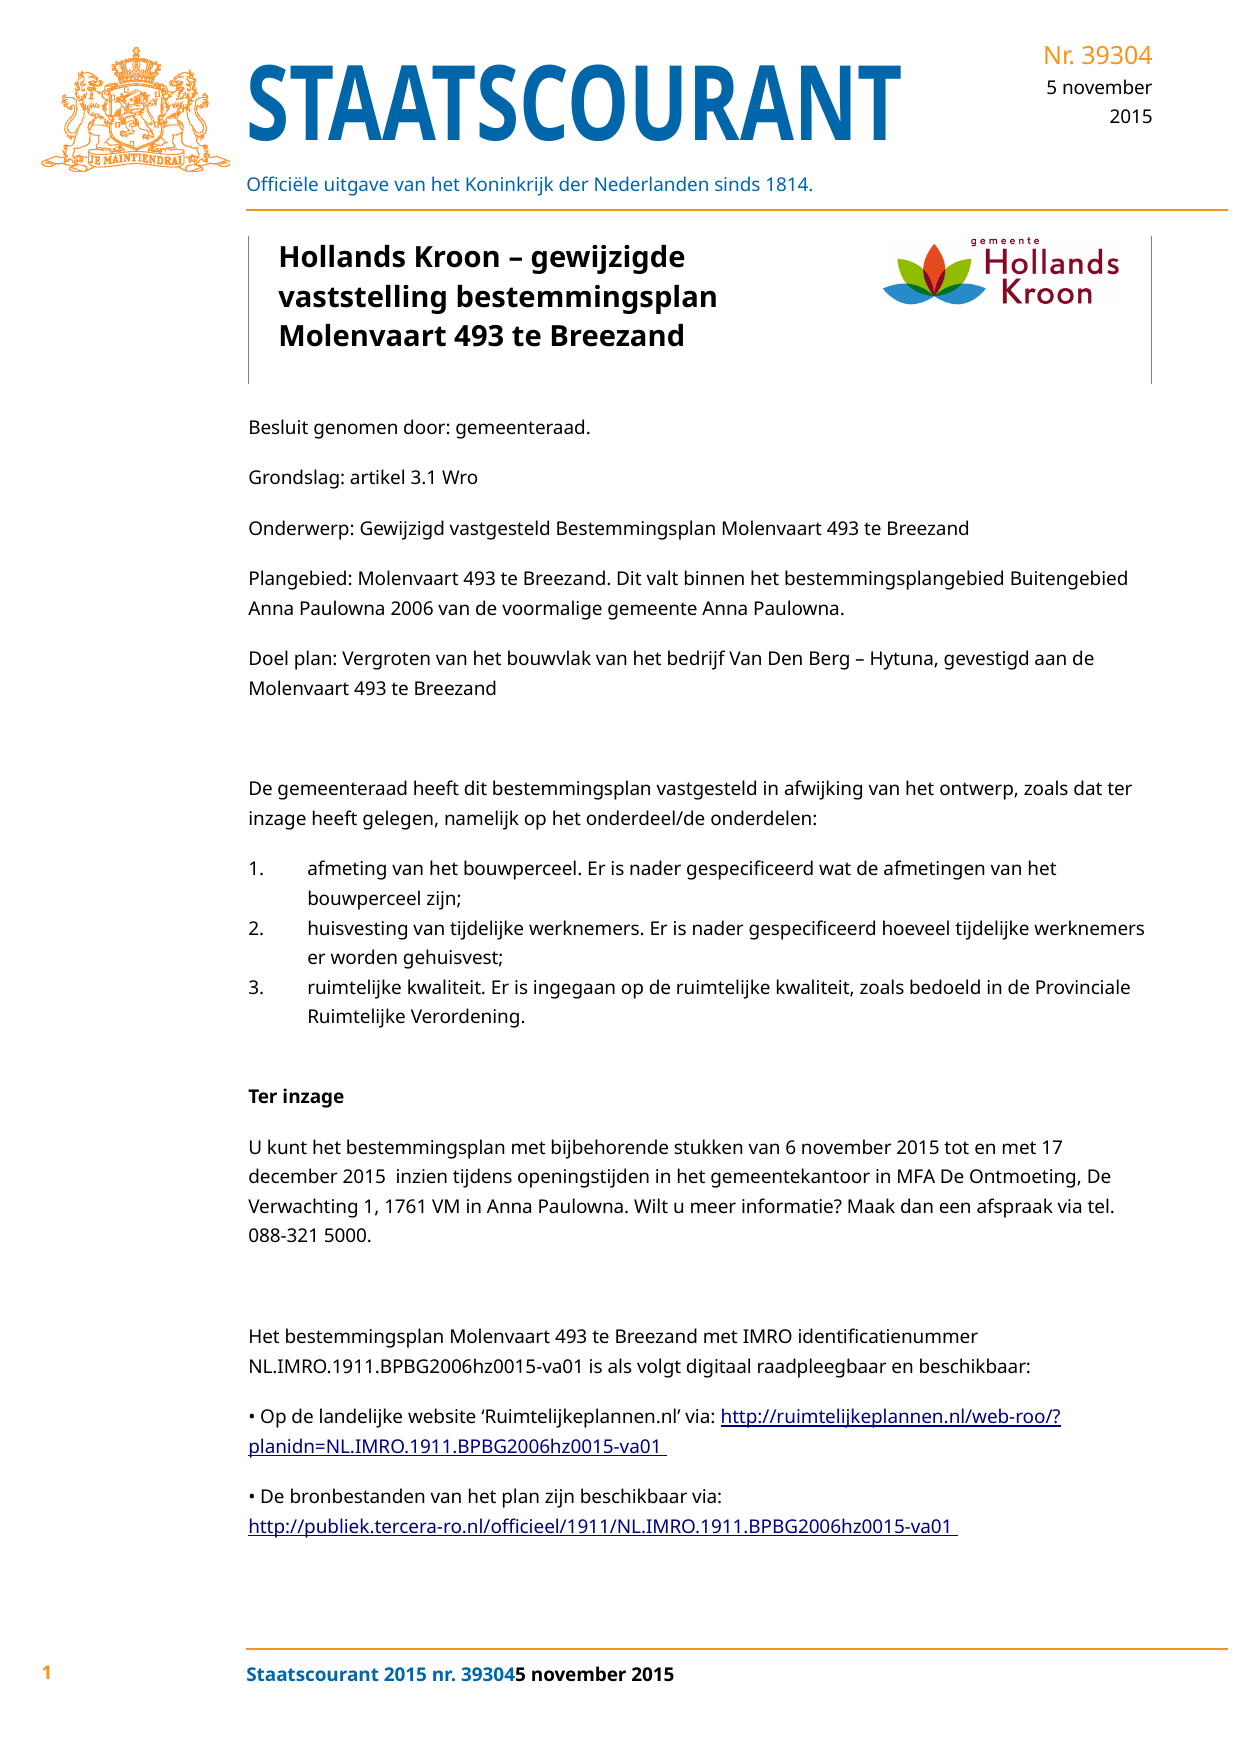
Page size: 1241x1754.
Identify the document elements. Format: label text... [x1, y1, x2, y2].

text Het bestemmingsplan Molenvaart 493 te Breezand met IMRO identificatienummer NL.IMRO.1911.BPBG2006hz0015-va01 is als volgt digitaal raadpleegbaar en beschikbaar: [248, 1323, 1152, 1379]
table_header Hollands Kroon – gewijzigde vaststelling bestemmingsplan Molenvaart 493 te Breezand [249, 236, 850, 384]
text U kunt het bestemmingsplan met bijbehorende stukken van 6 november 2015 tot en met 17 december 2015 inzien tijdens openingstijden in het gemeentekantoor in MFA De Ontmoeting, De Verwachting 1, 1761 VM in Anna Paulowna. Wilt u meer informatie? Maak dan een afspraak via tel. 088-321 5000. [248, 1134, 1152, 1248]
list ruimtelijke kwaliteit. Er is ingegaan op de ruimtelijke kwaliteit, zoals bedoeld in de Provinciale Ruimtelijke Verordening. [248, 974, 1152, 1029]
text Plangebied: Molenvaart 493 te Breezand. Dit valt binnen het bestemmingsplangebied Buitengebied Anna Paulowna 2006 van de voormalige gemeente Anna Paulowna. [248, 565, 1152, 621]
text • De bronbestanden van het plan zijn beschikbaar via: http://publiek.tercera-ro.nl/officieel/1911/NL.IMRO.1911.BPBG2006hz0015-va01 [248, 1483, 1152, 1539]
list afmeting van het bouwperceel. Er is nader gespecificeerd wat de afmetingen van het bouwperceel zijn; [248, 856, 1152, 911]
text Besluit genomen door: gemeenteraad. [248, 414, 1152, 440]
text Doel plan: Vergroten van het bouwvlak van het bedrijf Van Den Berg – Hytuna, gevestigd aan de Molenvaart 493 te Breezand [248, 645, 1152, 701]
list huisvesting van tijdelijke werknemers. Er is nader gespecificeerd hoeveel tijdelijke werknemers er worden gehuisvest; [248, 915, 1152, 970]
text Onderwerp: Gewijzigd vastgesteld Bestemmingsplan Molenvaart 493 te Breezand [248, 515, 1152, 541]
table_header [850, 236, 1151, 384]
text De gemeenteraad heeft dit bestemmingsplan vastgesteld in afwijking van het ontwerp, zoals dat ter inzage heeft gelegen, namelijk op het onderdeel/de onderdelen: [248, 776, 1152, 831]
picture [882, 236, 1119, 305]
picture [41, 47, 231, 172]
text Grondslag: artikel 3.1 Wro [248, 464, 1152, 490]
text • Op de landelijke website ‘Ruimtelijkeplannen.nl’ via: http://ruimtelijkeplannen.nl/web-roo/?planidn=NL.IMRO.1911.BPBG2006hz0015-va01 [248, 1403, 1152, 1459]
text Ter inzage [248, 1083, 1152, 1109]
